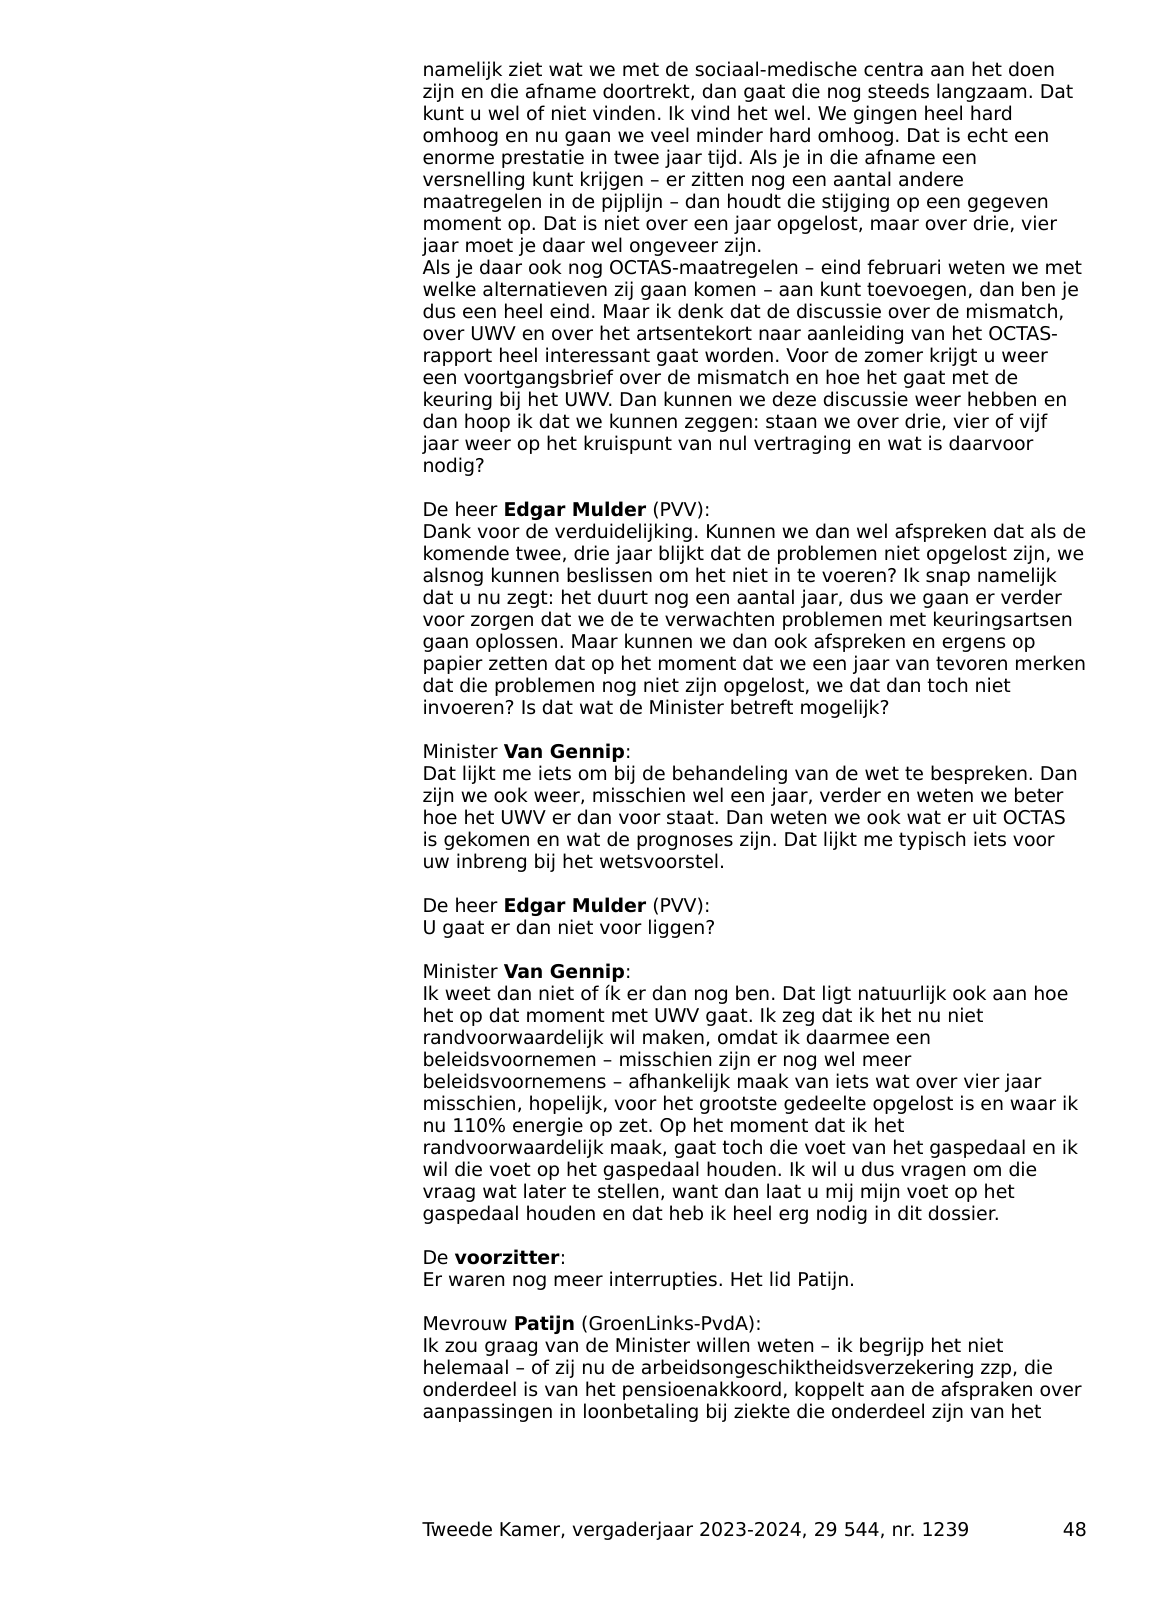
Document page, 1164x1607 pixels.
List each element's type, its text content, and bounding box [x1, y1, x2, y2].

text Dank voor de verduidelijking. Kunnen we dan wel afspreken dat als de komende twee, drie jaar blijkt dat de problemen niet opgelost zijn, we alsnog kunnen beslissen om het niet in te voeren? Ik snap namelijk dat u nu zegt: het duurt nog een aantal jaar, dus we gaan er verder voor zorgen dat we de te verwachten problemen met keuringsartsen gaan oplossen. Maar kunnen we dan ook afspreken en ergens op papier zetten dat op het moment dat we een jaar van tevoren merken dat die problemen nog niet zijn opgelost, we dat dan toch niet invoeren? Is dat wat de Minister betreft mogelijk? [422, 521, 1087, 719]
text Ik zou graag van de Minister willen weten – ik begrijp het niet helemaal – of zij nu de arbeidsongeschiktheidsverzekering zzp, die onderdeel is van het pensioenakkoord, koppelt aan de afspraken over aanpassingen in loonbetaling bij ziekte die onderdeel zijn van het [422, 1335, 1087, 1423]
text U gaat er dan niet voor liggen? [422, 917, 1087, 939]
text Als je daar ook nog OCTAS-maatregelen – eind februari weten we met welke alternatieven zij gaan komen – aan kunt toevoegen, dan ben je dus een heel eind. Maar ik denk dat de discussie over de mismatch, over UWV en over het artsentekort naar aanleiding van het OCTAS-rapport heel interessant gaat worden. Voor de zomer krijgt u weer een voortgangsbrief over de mismatch en hoe het gaat met de keuring bij het UWV. Dan kunnen we deze discussie weer hebben en dan hoop ik dat we kunnen zeggen: staan we over drie, vier of vijf jaar weer op het kruispunt van nul vertraging en wat is daarvoor nodig? [422, 257, 1087, 477]
text Minister Van Gennip: [422, 741, 1087, 763]
text namelijk ziet wat we met de sociaal-medische centra aan het doen zijn en die afname doortrekt, dan gaat die nog steeds langzaam. Dat kunt u wel of niet vinden. Ik vind het wel. We gingen heel hard omhoog en nu gaan we veel minder hard omhoog. Dat is echt een enorme prestatie in twee jaar tijd. Als je in die afname een versnelling kunt krijgen – er zitten nog een aantal andere maatregelen in de pijplijn – dan houdt die stijging op een gegeven moment op. Dat is niet over een jaar opgelost, maar over drie, vier jaar moet je daar wel ongeveer zijn. [422, 59, 1087, 257]
text Minister Van Gennip: [422, 961, 1087, 983]
text Er waren nog meer interrupties. Het lid Patijn. [422, 1269, 1087, 1291]
text De heer Edgar Mulder (PVV): [422, 895, 1087, 917]
text Mevrouw Patijn (GroenLinks-PvdA): [422, 1313, 1087, 1335]
text Ik weet dan niet of ík er dan nog ben. Dat ligt natuurlijk ook aan hoe het op dat moment met UWV gaat. Ik zeg dat ik het nu niet randvoorwaardelijk wil maken, omdat ik daarmee een beleidsvoornemen – misschien zijn er nog wel meer beleidsvoornemens – afhankelijk maak van iets wat over vier jaar misschien, hopelijk, voor het grootste gedeelte opgelost is en waar ik nu 110% energie op zet. Op het moment dat ik het randvoorwaardelijk maak, gaat toch die voet van het gaspedaal en ik wil die voet op het gaspedaal houden. Ik wil u dus vragen om die vraag wat later te stellen, want dan laat u mij mijn voet op het gaspedaal houden en dat heb ik heel erg nodig in dit dossier. [422, 983, 1087, 1225]
text De voorzitter: [422, 1247, 1087, 1269]
text Dat lijkt me iets om bij de behandeling van de wet te bespreken. Dan zijn we ook weer, misschien wel een jaar, verder en weten we beter hoe het UWV er dan voor staat. Dan weten we ook wat er uit OCTAS is gekomen en wat de prognoses zijn. Dat lijkt me typisch iets voor uw inbreng bij het wetsvoorstel. [422, 763, 1087, 873]
text De heer Edgar Mulder (PVV): [422, 499, 1087, 521]
